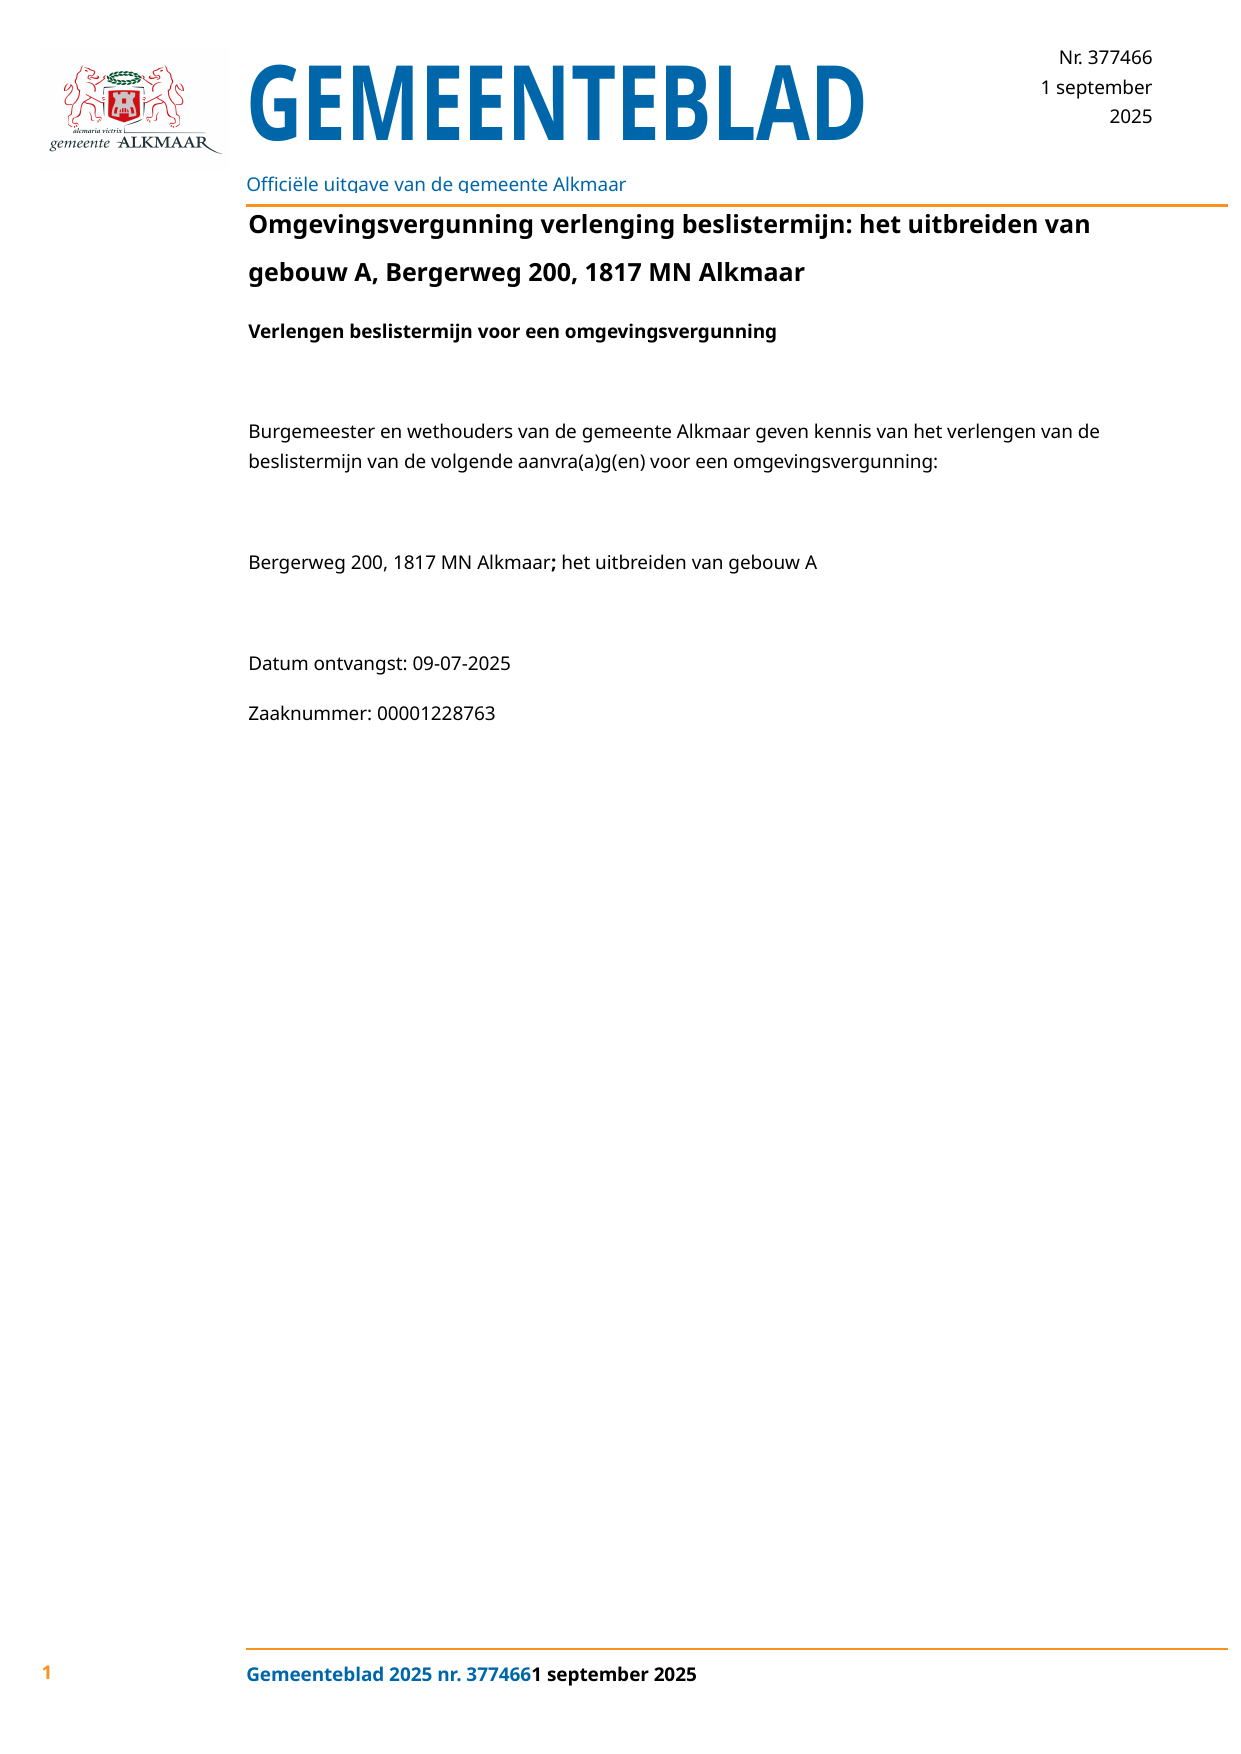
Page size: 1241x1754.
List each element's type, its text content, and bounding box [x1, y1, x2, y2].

text Verlengen beslistermijn voor een omgevingsvergunning [248, 318, 1152, 344]
text Omgevingsvergunning verlenging beslistermijn: het uitbreiden van gebouw A, Bergerweg 200, 1817 MN Alkmaar [248, 207, 1152, 288]
text Bergerweg 200, 1817 MN Alkmaar; het uitbreiden van gebouw A [248, 549, 1152, 575]
text Burgemeester en wethouders van de gemeente Alkmaar geven kennis van het verlengen van de beslistermijn van de volgende aanvra(a)g(en) voor een omgevingsvergunning: [248, 419, 1152, 474]
picture [41, 47, 231, 172]
text Zaaknummer: 00001228763 [248, 700, 1152, 726]
text Datum ontvangst: 09-07-2025 [248, 650, 1152, 676]
